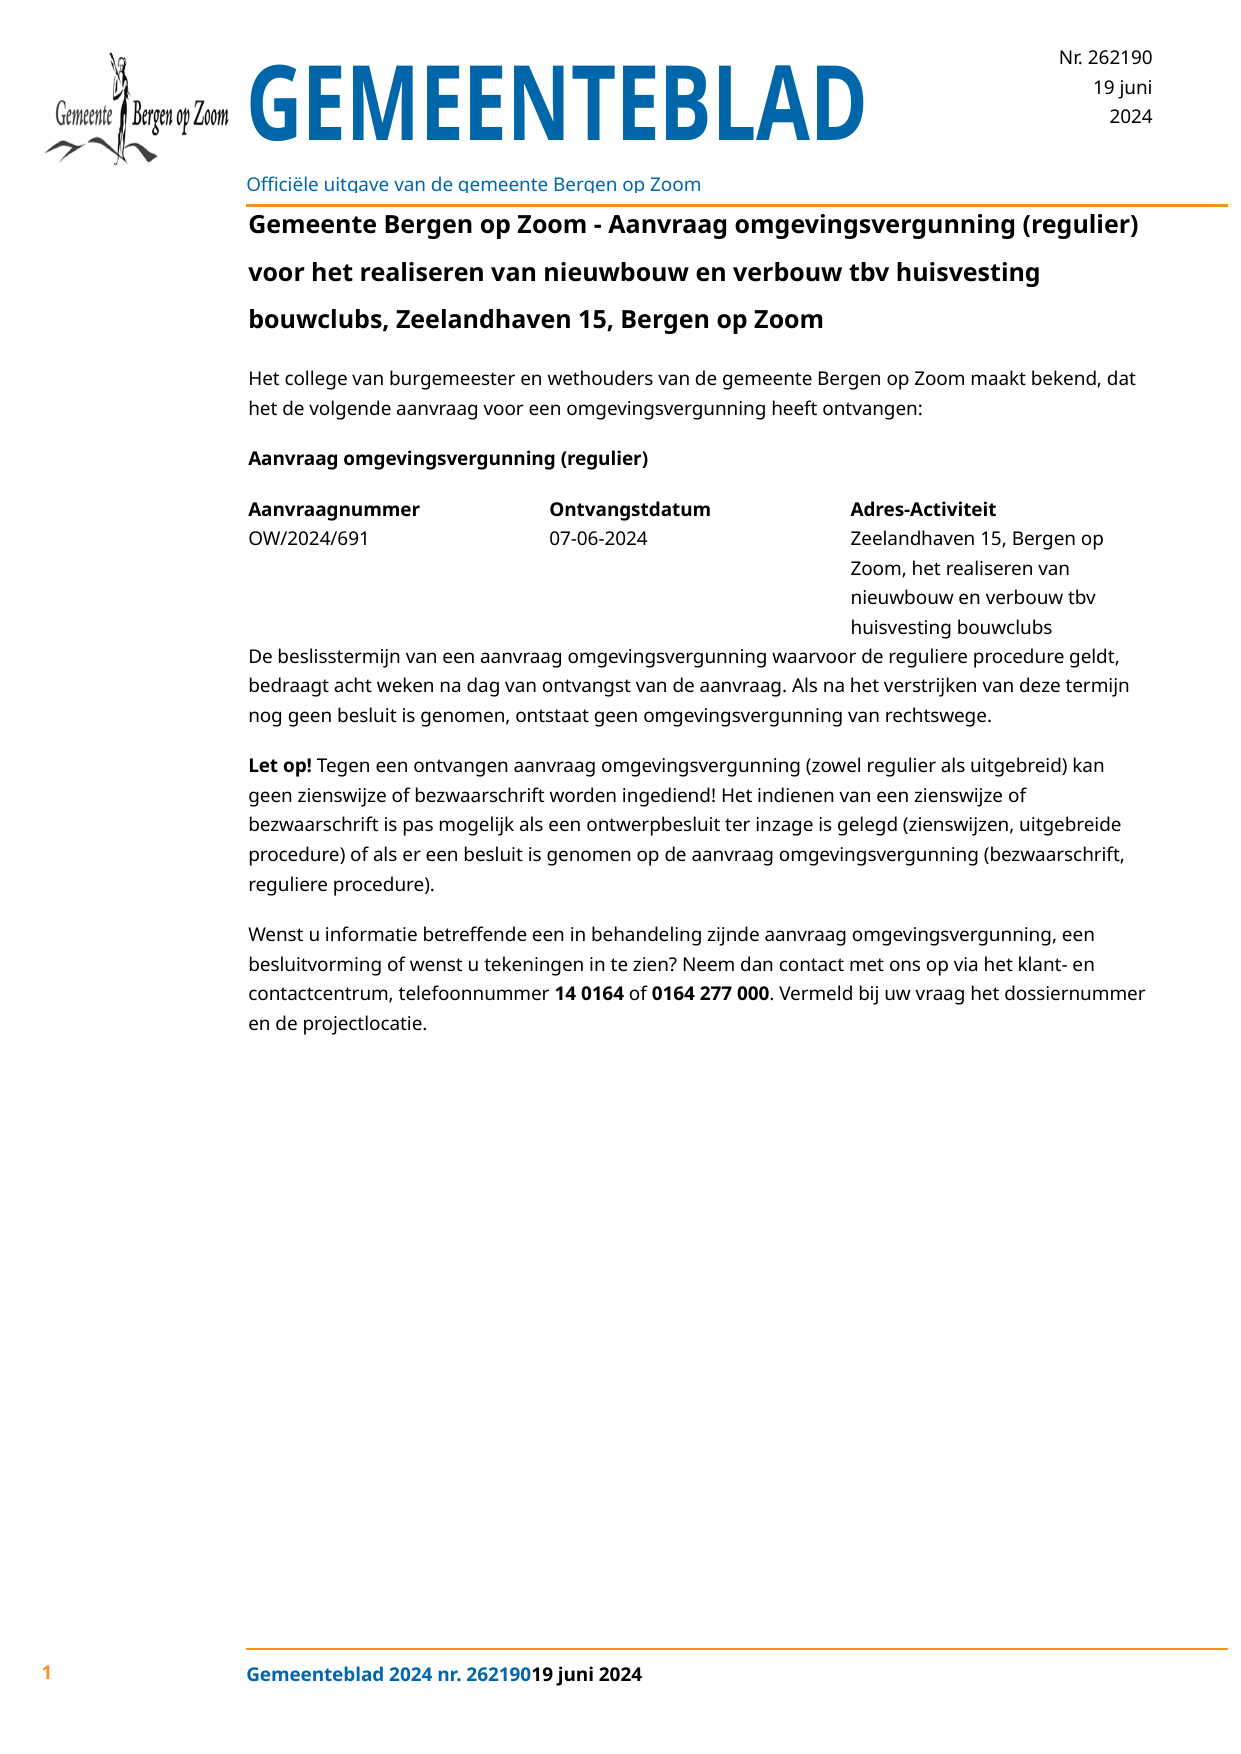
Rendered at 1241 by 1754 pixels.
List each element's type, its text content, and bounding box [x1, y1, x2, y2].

text Gemeente Bergen op Zoom - Aanvraag omgevingsvergunning (regulier) voor het realiseren van nieuwbouw en verbouw tbv huisvesting bouwclubs, Zeelandhaven 15, Bergen op Zoom [248, 207, 1152, 336]
text Aanvraag omgevingsvergunning (regulier) [248, 446, 1152, 471]
table_header Zeelandhaven 15, Bergen op Zoom, het realiseren van nieuwbouw en verbouw tbv huisvesting bouwclubs [850, 525, 1152, 639]
table_header Adres-Activiteit [850, 496, 1152, 522]
table_header Ontvangstdatum [549, 496, 850, 522]
text De beslisstermijn van een aanvraag omgevingsvergunning waarvoor de reguliere procedure geldt, bedraagt acht weken na dag van ontvangst van de aanvraag. Als na het verstrijken van deze termijn nog geen besluit is genomen, ontstaat geen omgevingsvergunning van rechtswege. [248, 643, 1152, 728]
picture [41, 47, 231, 172]
text Het college van burgemeester en wethouders van de gemeente Bergen op Zoom maakt bekend, dat het de volgende aanvraag voor een omgevingsvergunning heeft ontvangen: [248, 366, 1152, 421]
table_header 07-06-2024 [549, 525, 850, 639]
table_header Aanvraagnummer [248, 496, 549, 522]
table_header OW/2024/691 [248, 525, 549, 639]
text Wenst u informatie betreffende een in behandeling zijnde aanvraag omgevingsvergunning, een besluitvorming of wenst u tekeningen in te zien? Neem dan contact met ons op via het klant- en contactcentrum, telefoonnummer 14 0164 of 0164 277 000. Vermeld bij uw vraag het dossiernummer en de projectlocatie. [248, 921, 1152, 1036]
text Let op! Tegen een ontvangen aanvraag omgevingsvergunning (zowel regulier als uitgebreid) kan geen zienswijze of bezwaarschrift worden ingediend! Het indienen van een zienswijze of bezwaarschrift is pas mogelijk als een ontwerpbesluit ter inzage is gelegd (zienswijzen, uitgebreide procedure) of als er een besluit is genomen op de aanvraag omgevingsvergunning (bezwaarschrift, reguliere procedure). [248, 752, 1152, 896]
